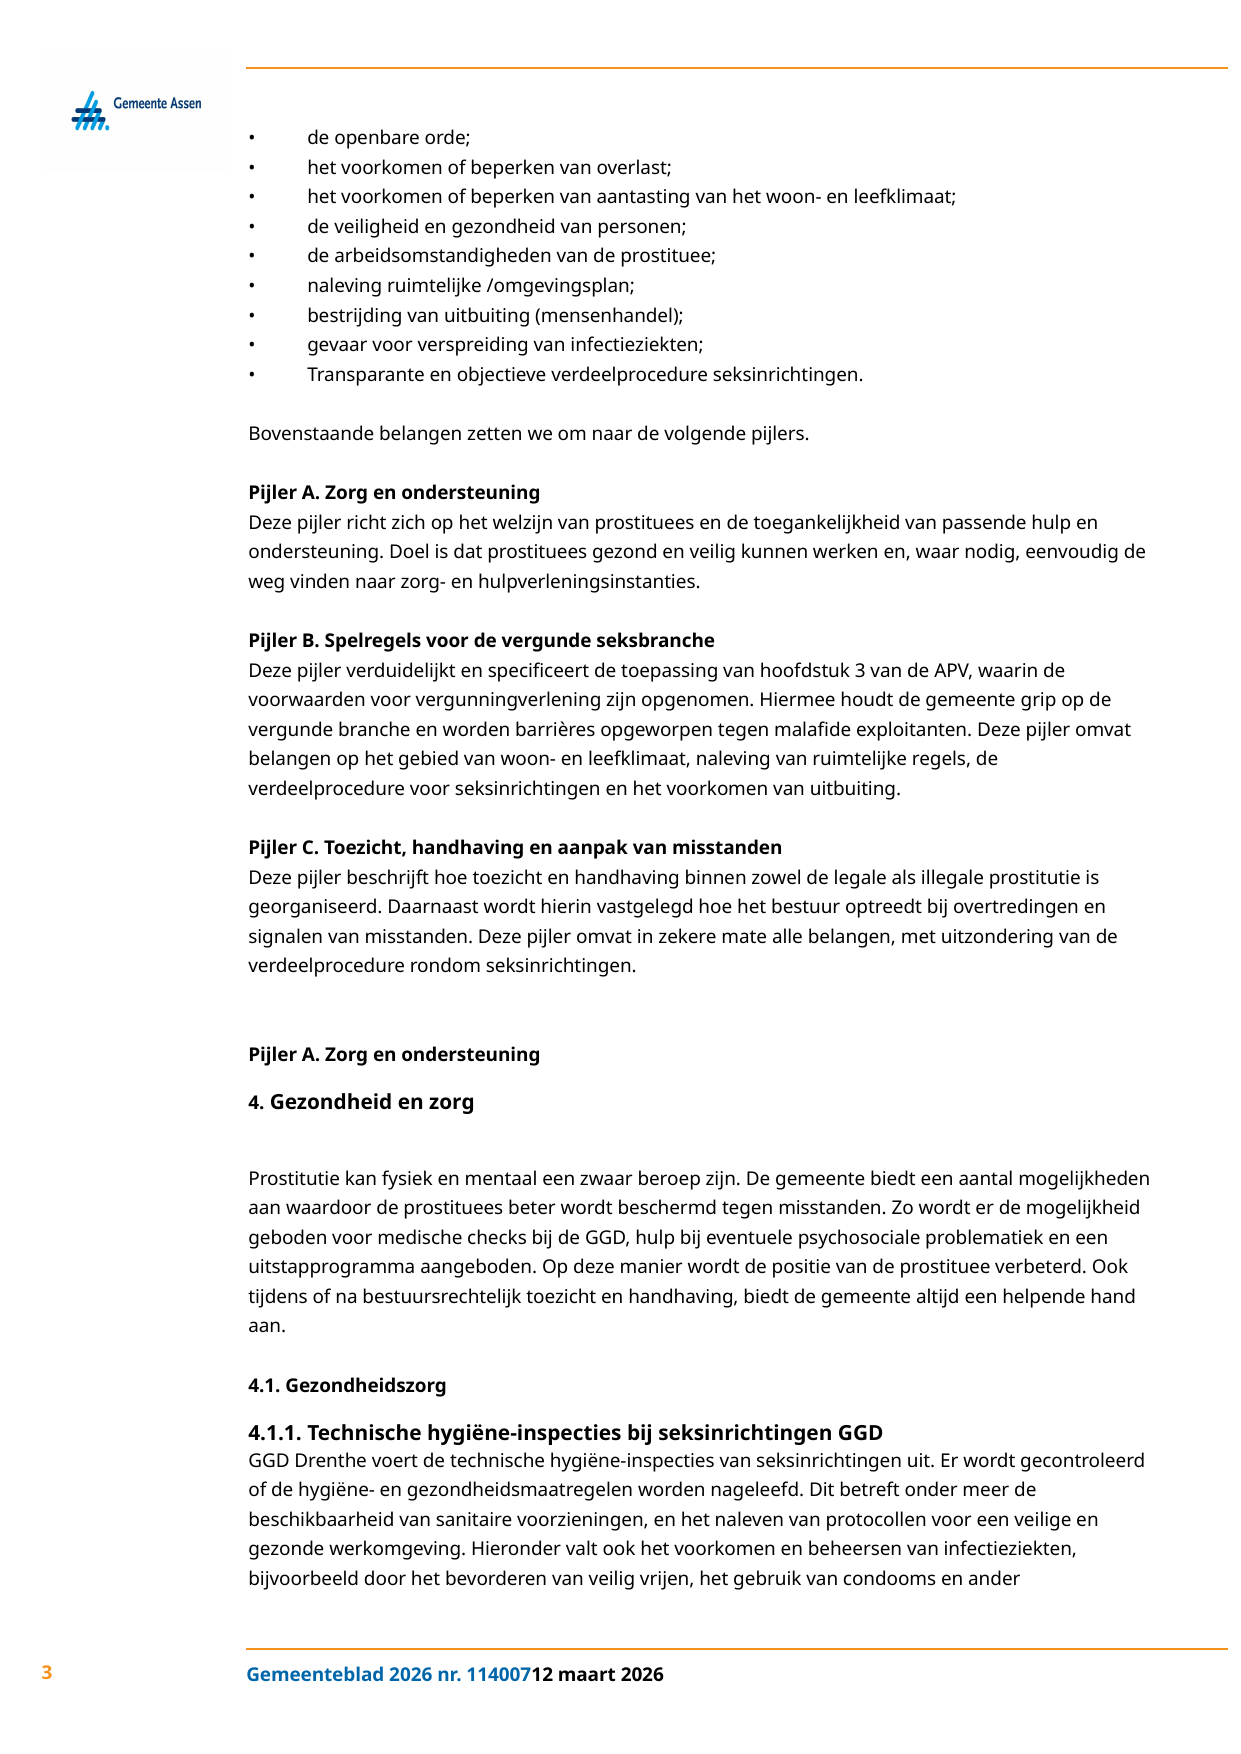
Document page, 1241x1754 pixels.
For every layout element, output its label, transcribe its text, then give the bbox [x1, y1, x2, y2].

list de arbeidsomstandigheden van de prostituee; [248, 243, 1152, 268]
text 4. Gezondheid en zorg [248, 1087, 1152, 1116]
list gevaar voor verspreiding van infectieziekten; [248, 331, 1152, 357]
text Deze pijler verduidelijkt en specificeert de toepassing van hoofdstuk 3 van de APV, waarin de voorwaarden voor vergunningverlening zijn opgenomen. Hiermee houdt de gemeente grip op de vergunde branche en worden barrières opgeworpen tegen malafide exploitanten. Deze pijler omvat belangen op het gebied van woon- en leefklimaat, naleving van ruimtelijke regels, de verdeelprocedure voor seksinrichtingen en het voorkomen van uitbuiting. [248, 657, 1152, 801]
text 4.1.1. Technische hygiëne-inspecties bij seksinrichtingen GGD [248, 1418, 1152, 1447]
list naleving ruimtelijke /omgevingsplan; [248, 272, 1152, 298]
text Prostitutie kan fysiek en mentaal een zwaar beroep zijn. De gemeente biedt een aantal mogelijkheden aan waardoor de prostituees beter wordt beschermd tegen misstanden. Zo wordt er de mogelijkheid geboden voor medische checks bij de GGD, hulp bij eventuele psychosociale problematiek en een uitstapprogramma aangeboden. Op deze manier wordt de positie van de prostituee verbeterd. Ook tijdens of na bestuursrechtelijk toezicht en handhaving, biedt de gemeente altijd een helpende hand aan. [248, 1165, 1152, 1338]
text Bovenstaande belangen zetten we om naar de volgende pijlers. [248, 420, 1152, 446]
text Pijler A. Zorg en ondersteuning [248, 1041, 1152, 1067]
text Pijler B. Spelregels voor de vergunde seksbranche [248, 627, 1152, 653]
list bestrijding van uitbuiting (mensenhandel); [248, 302, 1152, 328]
picture [41, 47, 231, 172]
text Deze pijler richt zich op het welzijn van prostituees en de toegankelijkheid van passende hulp en ondersteuning. Doel is dat prostituees gezond en veilig kunnen werken en, waar nodig, eenvoudig de weg vinden naar zorg- en hulpverleningsinstanties. [248, 509, 1152, 594]
list de veiligheid en gezondheid van personen; [248, 213, 1152, 239]
list het voorkomen of beperken van overlast; [248, 154, 1152, 180]
text Pijler C. Toezicht, handhaving en aanpak van misstanden [248, 834, 1152, 860]
text 4.1. Gezondheidszorg [248, 1372, 1152, 1398]
text Pijler A. Zorg en ondersteuning [248, 479, 1152, 505]
text Deze pijler beschrijft hoe toezicht en handhaving binnen zowel de legale als illegale prostitutie is georganiseerd. Daarnaast wordt hierin vastgelegd hoe het bestuur optreedt bij overtredingen en signalen van misstanden. Deze pijler omvat in zekere mate alle belangen, met uitzondering van de verdeelprocedure rondom seksinrichtingen. [248, 864, 1152, 978]
text GGD Drenthe voert de technische hygiëne-inspecties van seksinrichtingen uit. Er wordt gecontroleerd of de hygiëne- en gezondheidsmaatregelen worden nageleefd. Dit betreft onder meer de beschikbaarheid van sanitaire voorzieningen, en het naleven van protocollen voor een veilige en gezonde werkomgeving. Hieronder valt ook het voorkomen en beheersen van infectieziekten, bijvoorbeeld door het bevorderen van veilig vrijen, het gebruik van condooms en ander [248, 1447, 1152, 1591]
list Transparante en objectieve verdeelprocedure seksinrichtingen. [248, 361, 1152, 387]
list de openbare orde; [248, 124, 1152, 150]
list het voorkomen of beperken van aantasting van het woon- en leefklimaat; [248, 183, 1152, 209]
